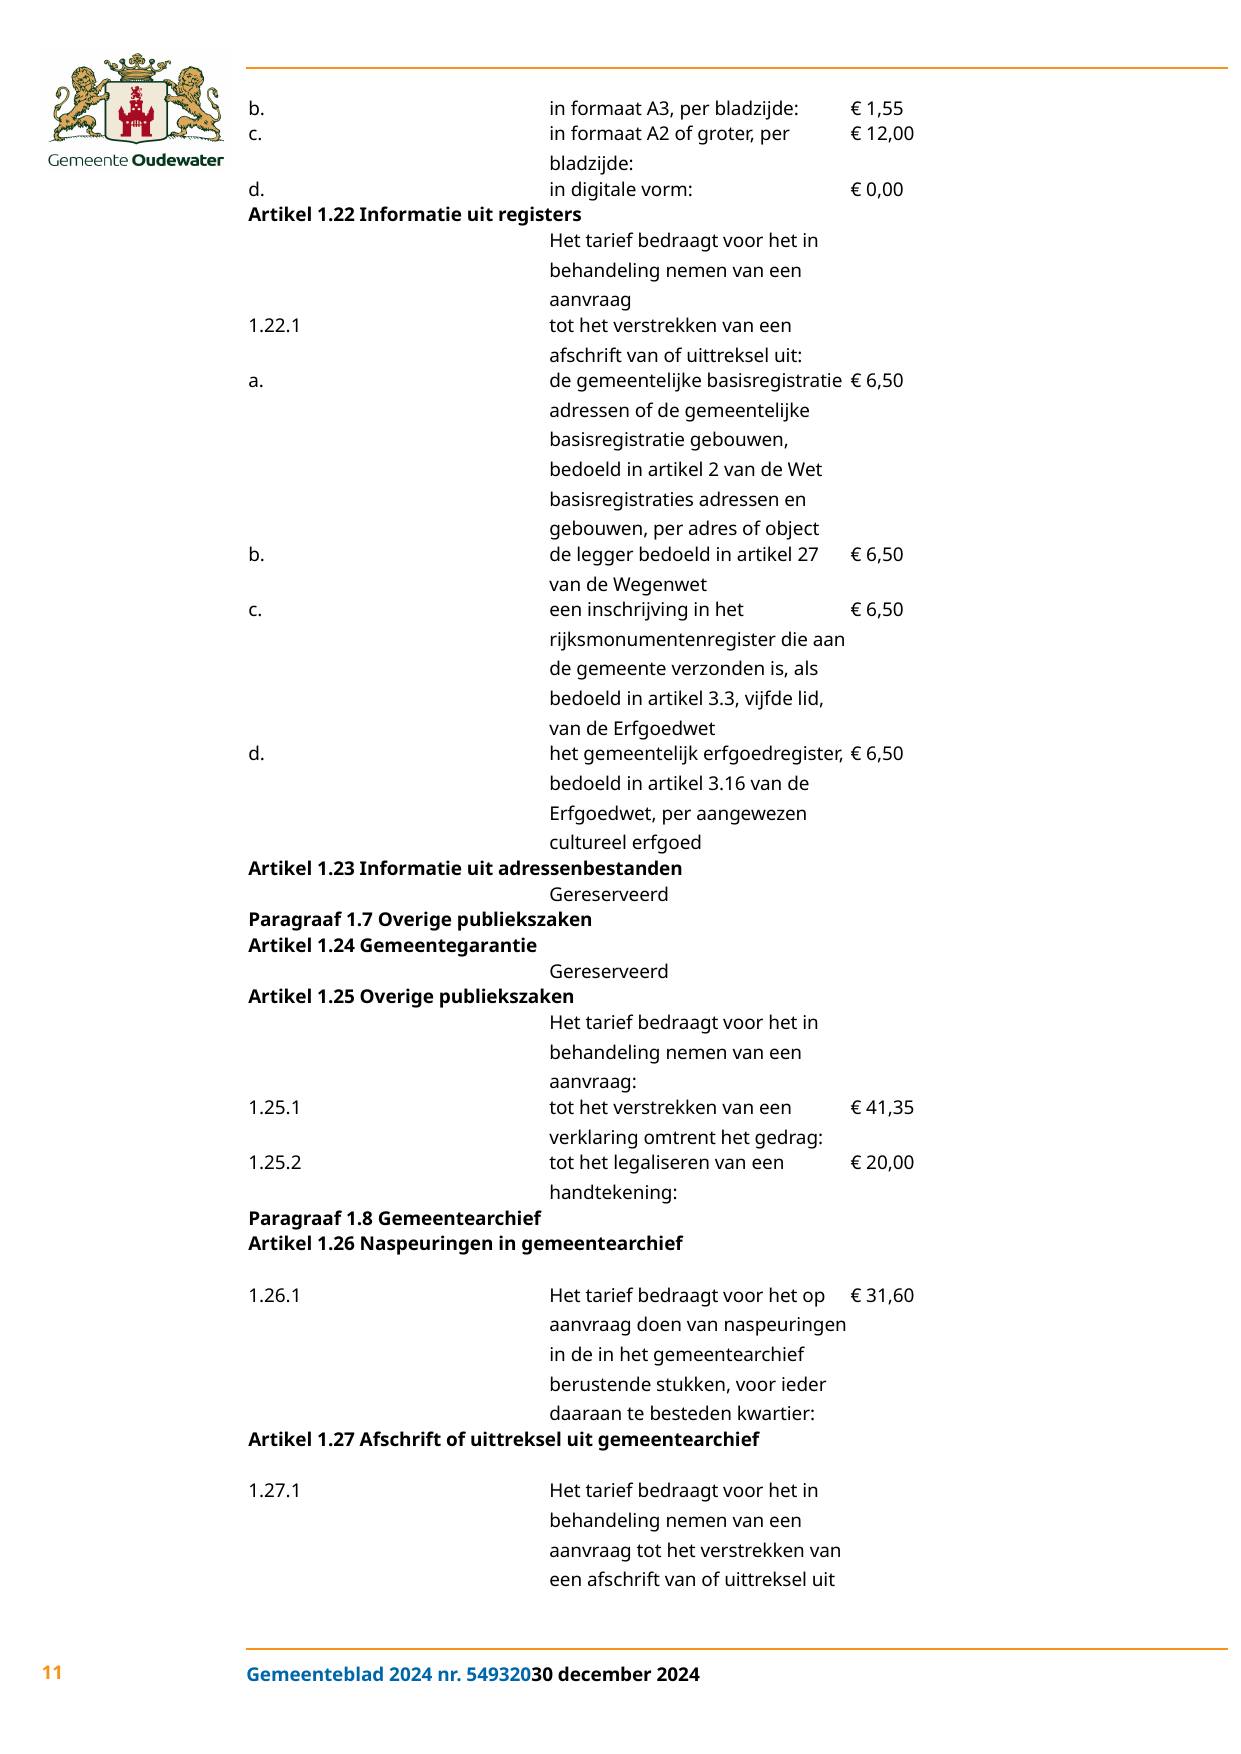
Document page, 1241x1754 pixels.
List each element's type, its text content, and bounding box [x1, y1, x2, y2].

table_cell 1.25.1 [248, 1094, 549, 1149]
table_cell € 6,50 [850, 741, 1152, 855]
table_cell tot het legaliseren van een handtekening: [549, 1150, 850, 1205]
table_cell [549, 1452, 850, 1478]
table_cell Artikel 1.23 Informatie uit adressenbestanden [248, 855, 1152, 881]
table_cell € 31,60 [850, 1282, 1152, 1426]
table_cell tot het verstrekken van een afschrift van of uittreksel uit: [549, 312, 850, 367]
table_cell [549, 1256, 850, 1282]
table_cell Het tarief bedraagt voor het in behandeling nemen van een aanvraag tot het verstrekken van een afschrift van of uittreksel uit [549, 1478, 850, 1592]
table_cell tot het verstrekken van een verklaring omtrent het gedrag: [549, 1094, 850, 1149]
table_cell [248, 958, 549, 984]
table_cell Gereserveerd [549, 881, 850, 906]
table_cell Het tarief bedraagt voor het in behandeling nemen van een aanvraag: [549, 1009, 850, 1094]
table_cell in digitale vorm: [549, 176, 850, 202]
table_cell € 0,00 [850, 176, 1152, 202]
table_cell [248, 227, 549, 312]
table_cell € 20,00 [850, 1150, 1152, 1205]
table_cell € 6,50 [850, 541, 1152, 596]
table_cell 1.26.1 [248, 1282, 549, 1426]
table_cell Artikel 1.22 Informatie uit registers [248, 202, 1152, 227]
table_cell Artikel 1.27 Afschrift of uittreksel uit gemeentearchief [248, 1426, 1152, 1452]
table_cell [850, 1009, 1152, 1094]
table_cell € 6,50 [850, 596, 1152, 741]
table_cell Paragraaf 1.7 Overige publiekszaken [248, 906, 1152, 932]
table_cell in formaat A3, per bladzijde: [549, 95, 850, 121]
table_cell Artikel 1.26 Naspeuringen in gemeentearchief [248, 1231, 1152, 1256]
table_cell Artikel 1.24 Gemeentegarantie [248, 932, 1152, 958]
table_cell € 41,35 [850, 1094, 1152, 1149]
table_cell € 1,55 [850, 95, 1152, 121]
table_cell het gemeentelijk erfgoedregister, bedoeld in artikel 3.16 van de Erfgoedwet, per aangewezen cultureel erfgoed [549, 741, 850, 855]
table_cell Paragraaf 1.8 Gemeentearchief [248, 1205, 1152, 1231]
table_cell een inschrijving in het rijksmonumentenregister die aan de gemeente verzonden is, als bedoeld in artikel 3.3, vijfde lid, van de Erfgoedwet [549, 596, 850, 741]
table_cell 1.27.1 [248, 1478, 549, 1592]
table_cell b. [248, 541, 549, 596]
table_cell € 12,00 [850, 121, 1152, 176]
table_cell [248, 1256, 549, 1282]
table_cell de legger bedoeld in artikel 27 van de Wegenwet [549, 541, 850, 596]
table_cell Het tarief bedraagt voor het in behandeling nemen van een aanvraag [549, 227, 850, 312]
table_cell € 6,50 [850, 368, 1152, 541]
table_cell [850, 312, 1152, 367]
table_cell Gereserveerd [549, 958, 850, 984]
table_cell d. [248, 741, 549, 855]
table_cell c. [248, 121, 549, 176]
table_cell [850, 958, 1152, 984]
table_cell [850, 227, 1152, 312]
table_cell Artikel 1.25 Overige publiekszaken [248, 984, 1152, 1009]
table_cell b. [248, 95, 549, 121]
table_cell [850, 1478, 1152, 1592]
table_cell d. [248, 176, 549, 202]
table_cell de gemeentelijke basisregistratie adressen of de gemeentelijke basisregistratie gebouwen, bedoeld in artikel 2 van de Wet basisregistraties adressen en gebouwen, per adres of object [549, 368, 850, 541]
table_cell Het tarief bedraagt voor het op aanvraag doen van naspeuringen in de in het gemeentearchief berustende stukken, voor ieder daaraan te besteden kwartier: [549, 1282, 850, 1426]
table_cell 1.25.2 [248, 1150, 549, 1205]
table_cell [248, 1009, 549, 1094]
table_cell [850, 1256, 1152, 1282]
table_cell [248, 881, 549, 906]
table_cell 1.22.1 [248, 312, 549, 367]
table_cell c. [248, 596, 549, 741]
table_cell [248, 1452, 549, 1478]
table_cell [850, 881, 1152, 906]
table_cell [850, 1452, 1152, 1478]
picture [41, 47, 231, 172]
table_cell in formaat A2 of groter, per bladzijde: [549, 121, 850, 176]
table_cell a. [248, 368, 549, 541]
